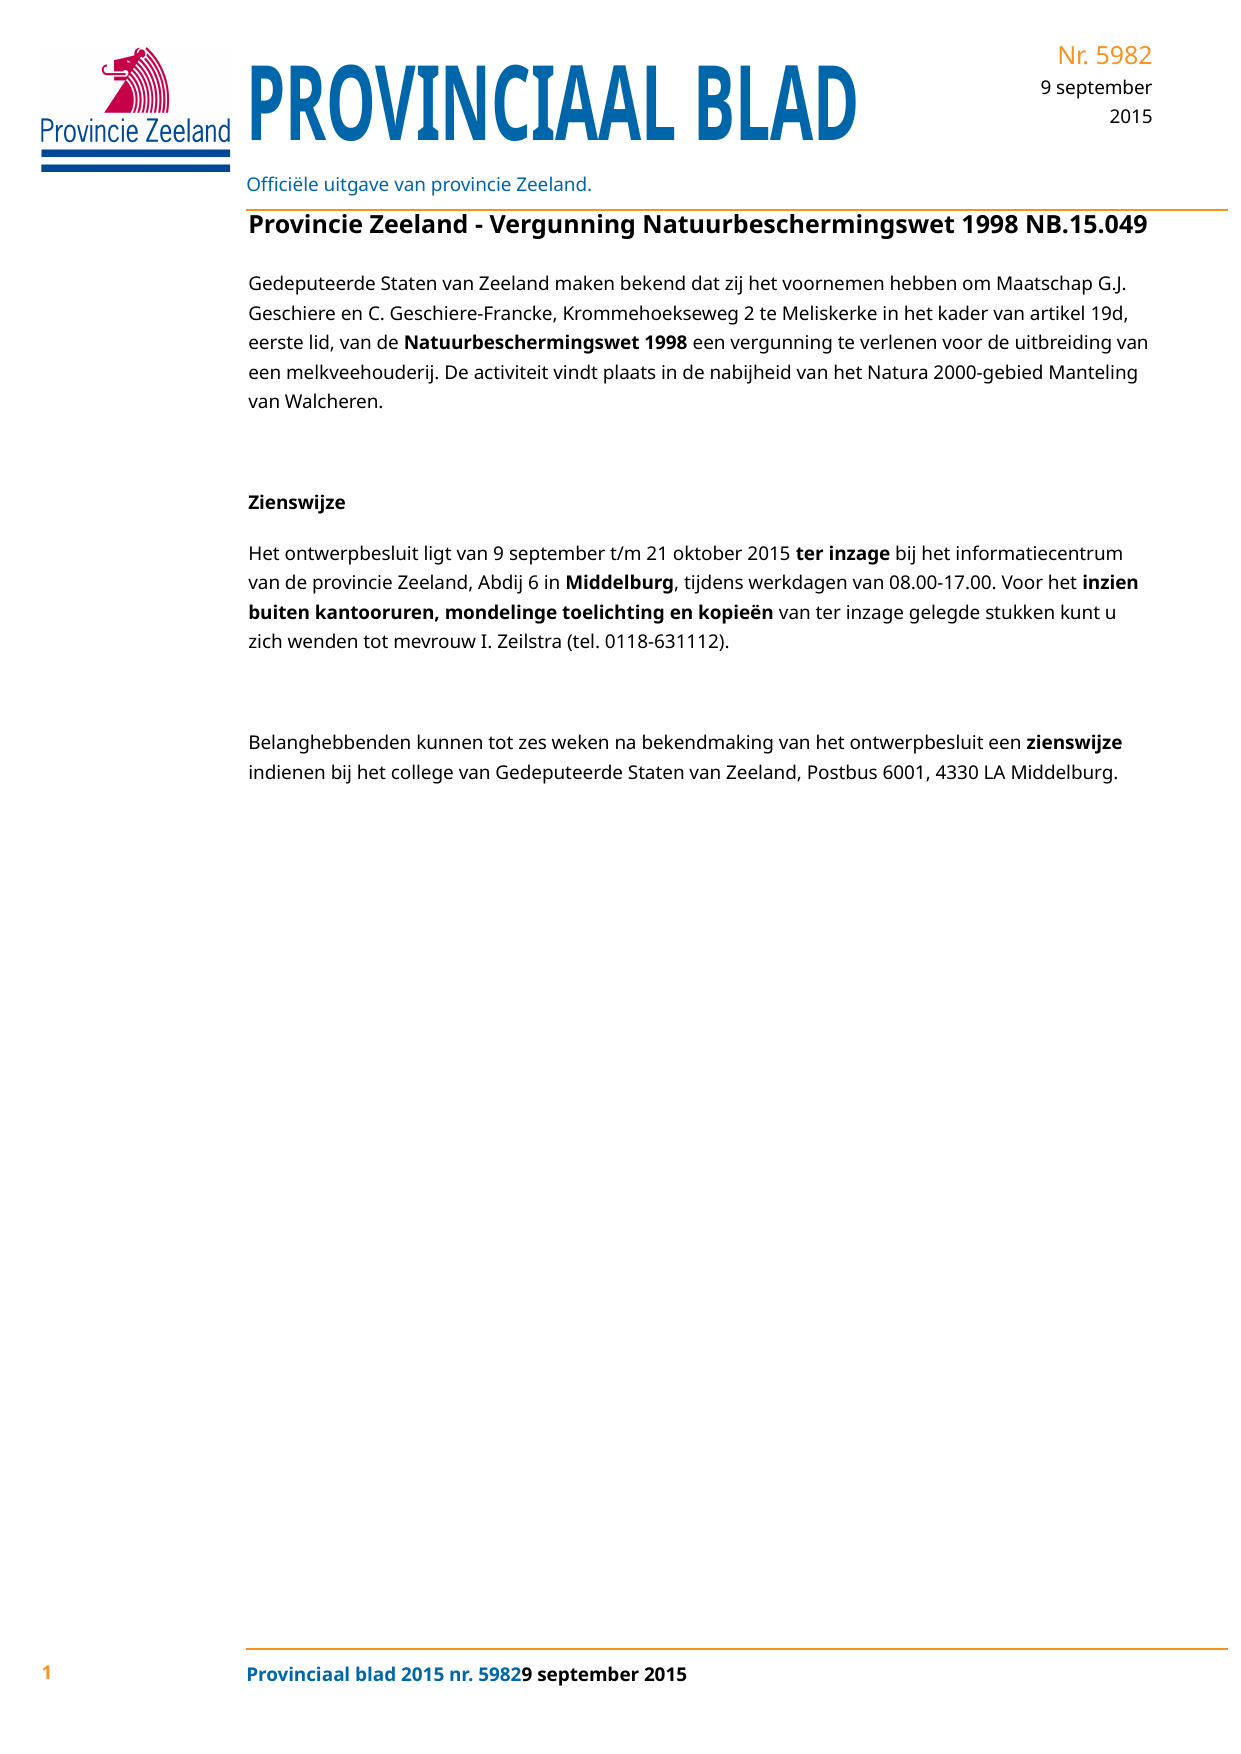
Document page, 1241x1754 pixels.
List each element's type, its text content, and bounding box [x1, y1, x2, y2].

text Provincie Zeeland - Vergunning Natuurbeschermingswet 1998 NB.15.049 [248, 211, 1152, 241]
text Gedeputeerde Staten van Zeeland maken bekend dat zij het voornemen hebben om Maatschap G.J. Geschiere en C. Geschiere-Francke, Krommehoekseweg 2 te Meliskerke in het kader van artikel 19d, eerste lid, van de Natuurbeschermingswet 1998 een vergunning te verlenen voor de uitbreiding van een melkveehouderij. De activiteit vindt plaats in de nabijheid van het Natura 2000-gebied Manteling van Walcheren. [248, 270, 1152, 414]
text Het ontwerpbesluit ligt van 9 september t/m 21 oktober 2015 ter inzage bij het informatiecentrum van de provincie Zeeland, Abdij 6 in Middelburg, tijdens werkdagen van 08.00-17.00. Voor het inzien buiten kantooruren, mondelinge toelichting en kopieën van ter inzage gelegde stukken kunt u zich wenden tot mevrouw I. Zeilstra (tel. 0118-631112). [248, 540, 1152, 654]
text Belanghebbenden kunnen tot zes weken na bekendmaking van het ontwerpbesluit een zienswijze indienen bij het college van Gedeputeerde Staten van Zeeland, Postbus 6001, 4330 LA Middelburg. [248, 729, 1152, 785]
picture [41, 47, 231, 172]
text Zienswijze [248, 489, 1152, 515]
